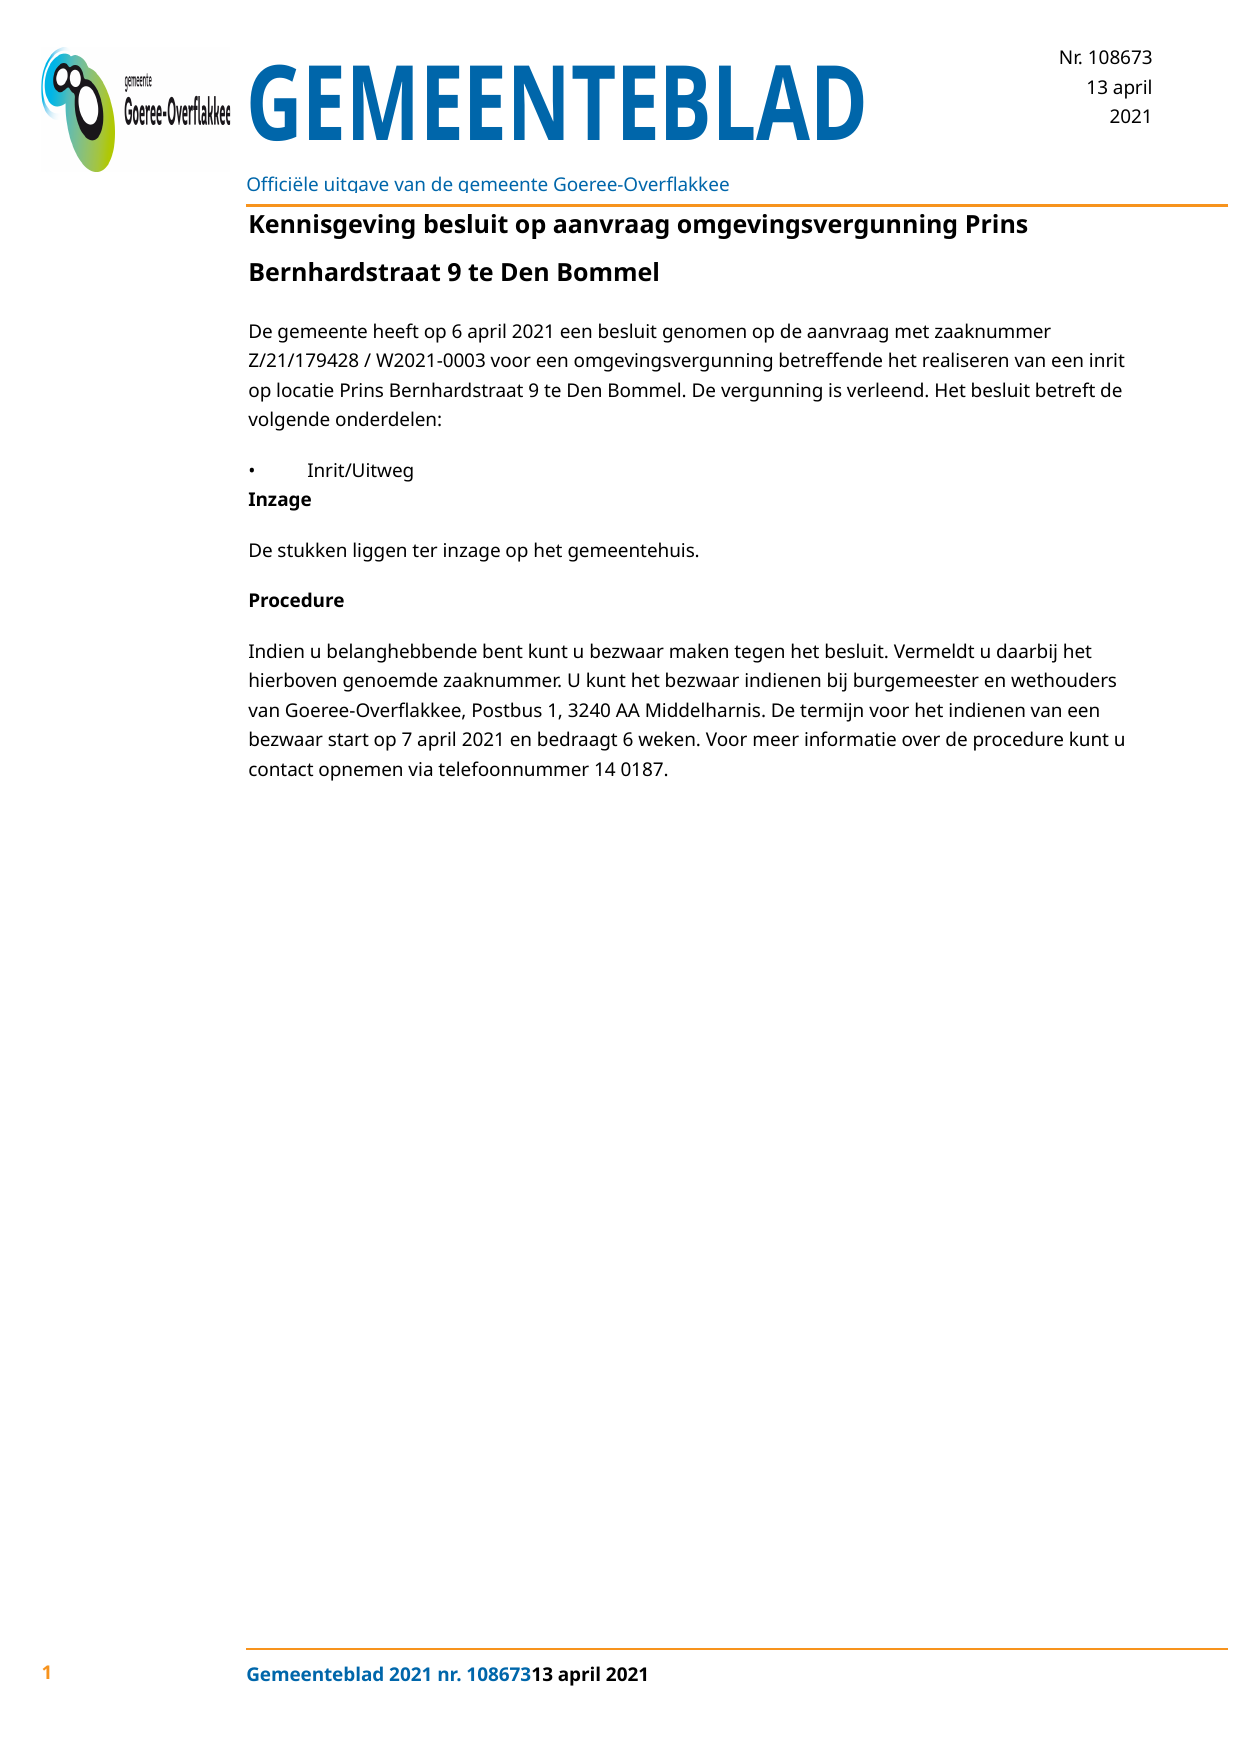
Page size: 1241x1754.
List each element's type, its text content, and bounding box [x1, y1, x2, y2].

text Procedure [248, 587, 1152, 613]
text De gemeente heeft op 6 april 2021 een besluit genomen op de aanvraag met zaaknummer Z/21/179428 / W2021-0003 voor een omgevingsvergunning betreffende het realiseren van een inrit op locatie Prins Bernhardstraat 9 te Den Bommel. De vergunning is verleend. Het besluit betreft de volgende onderdelen: [248, 318, 1152, 432]
list Inrit/Uitweg [248, 457, 1152, 483]
text Kennisgeving besluit op aanvraag omgevingsvergunning Prins Bernhardstraat 9 te Den Bommel [248, 207, 1152, 288]
text Indien u belanghebbende bent kunt u bezwaar maken tegen het besluit. Vermeldt u daarbij het hierboven genoemde zaaknummer. U kunt het bezwaar indienen bij burgemeester en wethouders van Goeree-Overflakkee, Postbus 1, 3240 AA Middelharnis. De termijn voor het indienen van een bezwaar start op 7 april 2021 en bedraagt 6 weken. Voor meer informatie over de procedure kunt u contact opnemen via telefoonnummer 14 0187. [248, 638, 1152, 782]
text De stukken liggen ter inzage op het gemeentehuis. [248, 537, 1152, 563]
text Inzage [248, 487, 1152, 512]
picture [41, 47, 231, 172]
